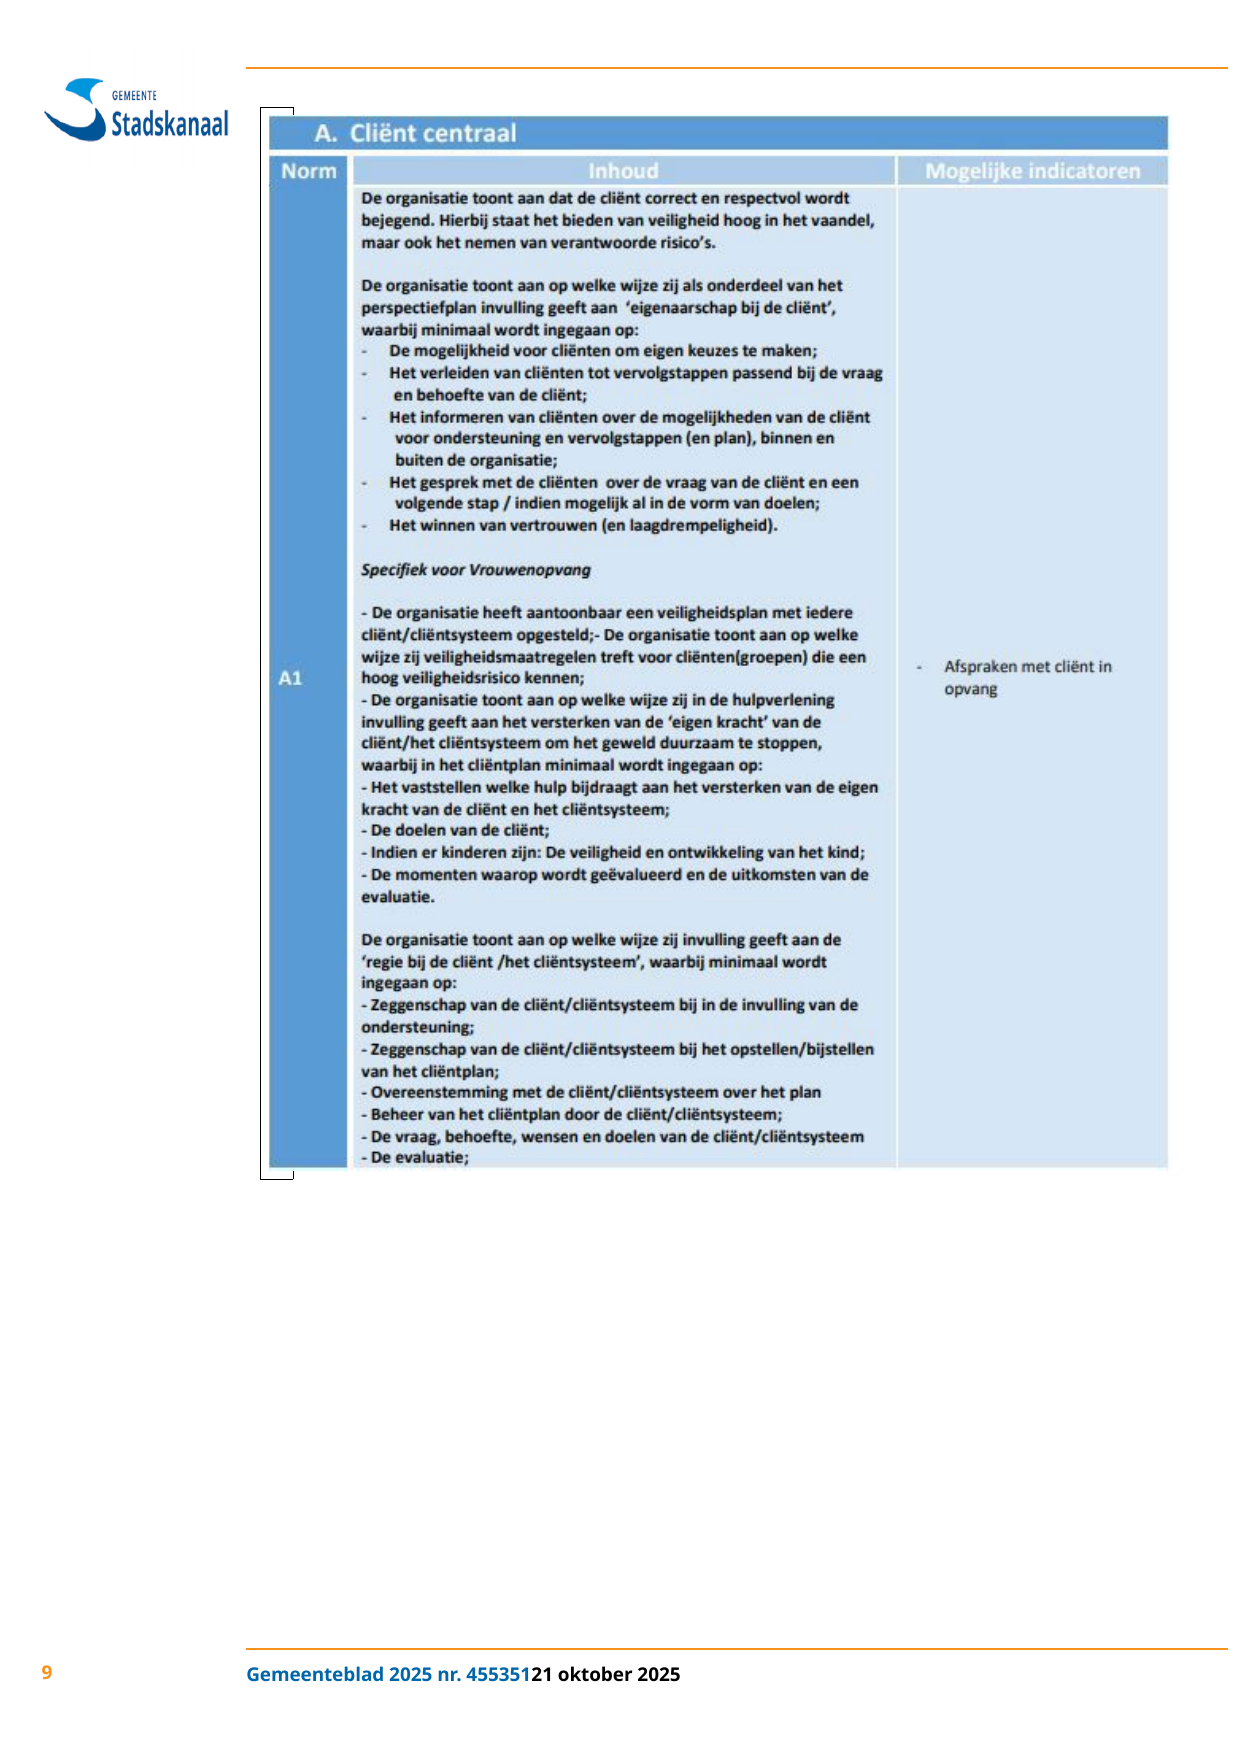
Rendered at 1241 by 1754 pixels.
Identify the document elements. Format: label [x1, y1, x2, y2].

picture [268, 115, 1173, 1171]
picture [41, 47, 231, 172]
